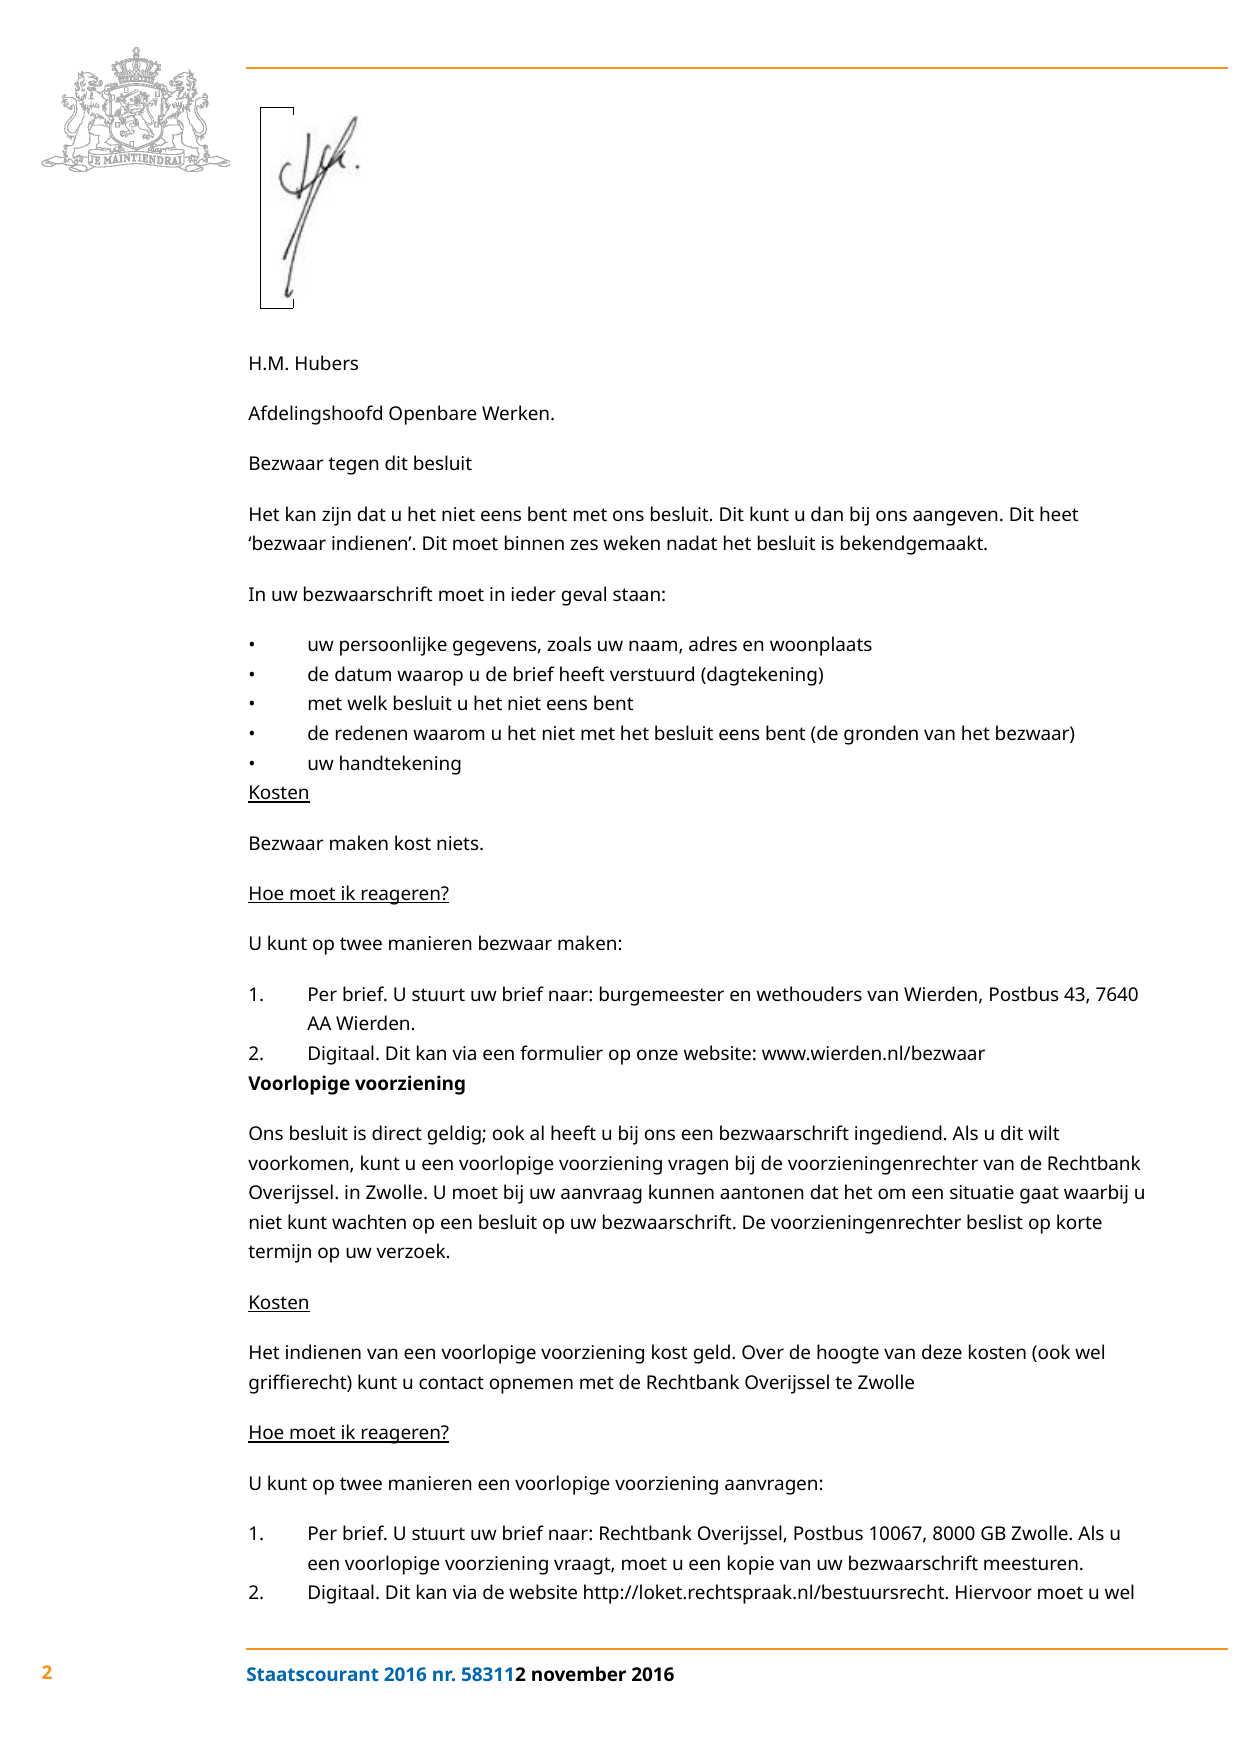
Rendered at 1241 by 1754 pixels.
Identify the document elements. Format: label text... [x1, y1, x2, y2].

list Per brief. U stuurt uw brief naar: burgemeester en wethouders van Wierden, Postbus 43, 7640 AA Wierden. [248, 981, 1152, 1036]
text Afdelingshoofd Openbare Werken. [248, 400, 1152, 426]
text Voorlopige voorziening [248, 1070, 1152, 1096]
text H.M. Hubers [248, 350, 1152, 376]
text Bezwaar maken kost niets. [248, 830, 1152, 856]
text Hoe moet ik reageren? [248, 880, 1152, 906]
picture [41, 47, 231, 172]
text In uw bezwaarschrift moet in ieder geval staan: [248, 581, 1152, 607]
text U kunt op twee manieren een voorlopige voorziening aanvragen: [248, 1470, 1152, 1496]
text Het indienen van een voorlopige voorziening kost geld. Over de hoogte van deze kosten (ook wel griffierecht) kunt u contact opnemen met de Rechtbank Overijssel te Zwolle [248, 1339, 1152, 1395]
list Per brief. U stuurt uw brief naar: Rechtbank Overijssel, Postbus 10067, 8000 GB Zwolle. Als u een voorlopige voorziening vraagt, moet u een kopie van uw bezwaarschrift meesturen. [248, 1520, 1152, 1576]
text U kunt op twee manieren bezwaar maken: [248, 931, 1152, 956]
text Hoe moet ik reageren? [248, 1419, 1152, 1445]
list Digitaal. Dit kan via de website http://loket.rechtspraak.nl/bestuursrecht. Hiervoor moet u wel [248, 1579, 1152, 1605]
text Ons besluit is direct geldig; ook al heeft u bij ons een bezwaarschrift ingediend. Als u dit wilt voorkomen, kunt u een voorlopige voorziening vragen bij de voorzieningenrechter van de Rechtbank Overijssel. in Zwolle. U moet bij uw aanvraag kunnen aantonen dat het om een situatie gaat waarbij u niet kunt wachten op een besluit op uw bezwaarschrift. De voorzieningenrechter beslist op korte termijn op uw verzoek. [248, 1120, 1152, 1264]
list uw handtekening [248, 750, 1152, 776]
text Kosten [248, 1289, 1152, 1315]
list de redenen waarom u het niet met het besluit eens bent (de gronden van het bezwaar) [248, 720, 1152, 746]
list de datum waarop u de brief heeft verstuurd (dagtekening) [248, 661, 1152, 687]
text Kosten [248, 779, 1152, 805]
picture [268, 115, 361, 299]
list uw persoonlijke gegevens, zoals uw naam, adres en woonplaats [248, 631, 1152, 657]
text Het kan zijn dat u het niet eens bent met ons besluit. Dit kunt u dan bij ons aangeven. Dit heet ‘bezwaar indienen’. Dit moet binnen zes weken nadat het besluit is bekendgemaakt. [248, 501, 1152, 556]
list Digitaal. Dit kan via een formulier op onze website: www.wierden.nl/bezwaar [248, 1040, 1152, 1066]
text Bezwaar tegen dit besluit [248, 451, 1152, 476]
list met welk besluit u het niet eens bent [248, 691, 1152, 716]
